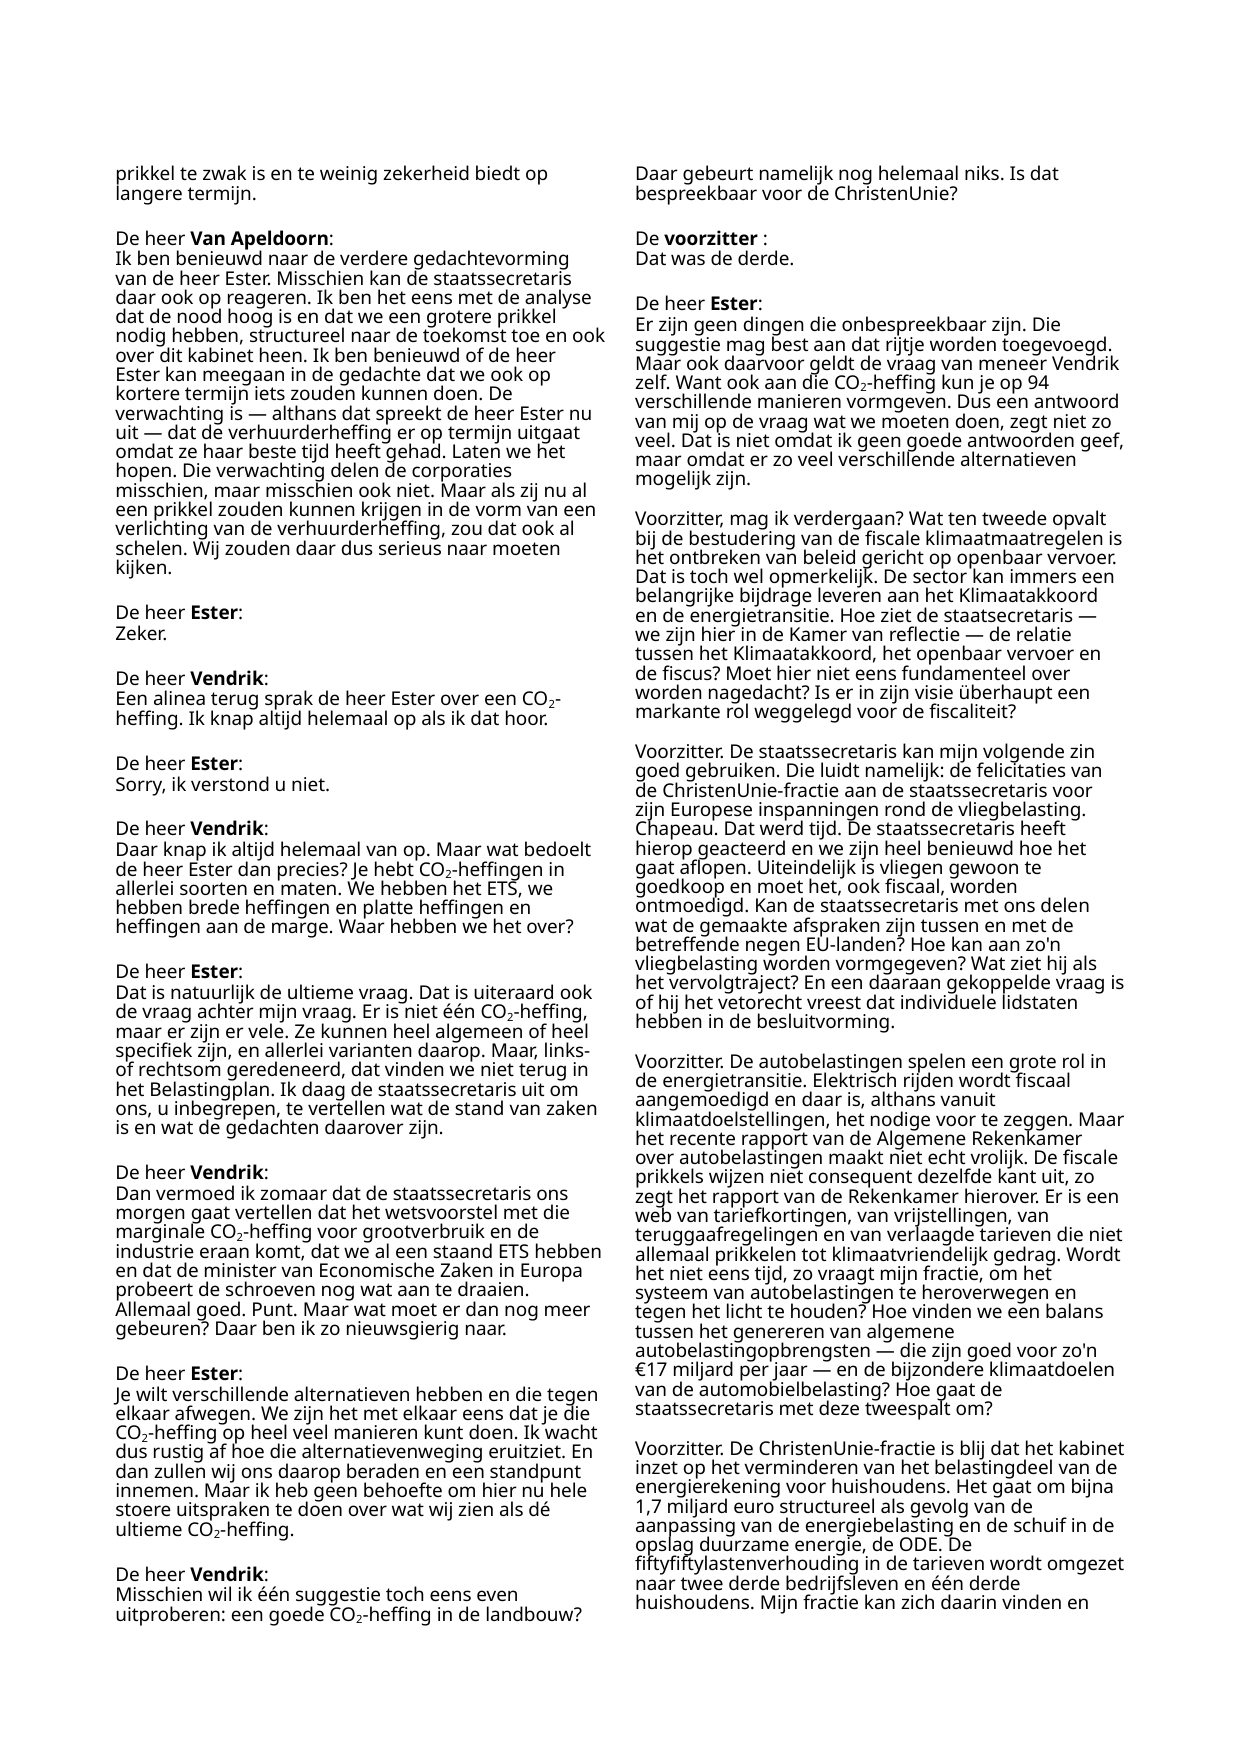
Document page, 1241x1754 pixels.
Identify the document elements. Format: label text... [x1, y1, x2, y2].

text Misschien wil ik één suggestie toch eens even uitproberen: een goede CO2-heffing in de landbouw? [115, 1586, 605, 1625]
text Ik ben benieuwd naar de verdere gedachtevorming van de heer Ester. Misschien kan de staatssecretaris daar ook op reageren. Ik ben het eens met de analyse dat de nood hoog is en dat we een grotere prikkel nodig hebben, structureel naar de toekomst toe en ook over dit kabinet heen. Ik ben benieuwd of de heer Ester kan meegaan in de gedachte dat we ook op kortere termijn iets zouden kunnen doen. De verwachting is — althans dat spreekt de heer Ester nu uit — dat de verhuurderheffing er op termijn uitgaat omdat ze haar beste tijd heeft gehad. Laten we het hopen. Die verwachting delen de corporaties misschien, maar misschien ook niet. Maar als zij nu al een prikkel zouden kunnen krijgen in de vorm van een verlichting van de verhuurderheffing, zou dat ook al schelen. Wij zouden daar dus serieus naar moeten kijken. [115, 250, 605, 578]
text Dat was de derde. [635, 250, 1125, 270]
text Er zijn geen dingen die onbespreekbaar zijn. Die suggestie mag best aan dat rijtje worden toegevoegd. Maar ook daarvoor geldt de vraag van meneer Vendrik zelf. Want ook aan die CO2-heffing kun je op 94 verschillende manieren vormgeven. Dus een antwoord van mij op de vraag wat we moeten doen, zegt niet zo veel. Dat is niet omdat ik geen goede antwoorden geef, maar omdat er zo veel verschillende alternatieven mogelijk zijn. [635, 316, 1125, 490]
text Daar knap ik altijd helemaal van op. Maar wat bedoelt de heer Ester dan precies? Je hebt CO2-heffingen in allerlei soorten en maten. We hebben het ETS, we hebben brede heffingen en platte heffingen en heffingen aan de marge. Waar hebben we het over? [115, 841, 605, 938]
text De voorzitter : [635, 225, 1125, 250]
text De heer Ester: [635, 291, 1125, 316]
text Voorzitter. De autobelastingen spelen een grote rol in de energietransitie. Elektrisch rijden wordt fiscaal aangemoedigd en daar is, althans vanuit klimaatdoelstellingen, het nodige voor te zeggen. Maar het recente rapport van de Algemene Rekenkamer over autobelastingen maakt niet echt vrolijk. De fiscale prikkels wijzen niet consequent dezelfde kant uit, zo zegt het rapport van de Rekenkamer hierover. Er is een web van tariefkortingen, van vrijstellingen, van teruggaafregelingen en van verlaagde tarieven die niet allemaal prikkelen tot klimaatvriendelijk gedrag. Wordt het niet eens tijd, zo vraagt mijn fractie, om het systeem van autobelastingen te heroverwegen en tegen het licht te houden? Hoe vinden we een balans tussen het genereren van algemene autobelastingopbrengsten — die zijn goed voor zo'n €17 miljard per jaar — en de bijzondere klimaatdoelen van de automobielbelasting? Hoe gaat de staatssecretaris met deze tweespalt om? [635, 1053, 1125, 1419]
text Sorry, ik verstond u niet. [115, 776, 605, 795]
text De heer Van Apeldoorn: [115, 225, 605, 250]
text Voorzitter, mag ik verdergaan? Wat ten tweede opvalt bij de bestudering van de fiscale klimaatmaatregelen is het ontbreken van beleid gericht op openbaar vervoer. Dat is toch wel opmerkelijk. De sector kan immers een belangrijke bijdrage leveren aan het Klimaatakkoord en de energietransitie. Hoe ziet de staatsecretaris — we zijn hier in de Kamer van reflectie — de relatie tussen het Klimaatakkoord, het openbaar vervoer en de fiscus? Moet hier niet eens fundamenteel over worden nagedacht? Is er in zijn visie überhaupt een markante rol weggelegd voor de fiscaliteit? [635, 510, 1125, 722]
text Een alinea terug sprak de heer Ester over een CO2-heffing. Ik knap altijd helemaal op als ik dat hoor. [115, 690, 605, 729]
text De heer Vendrik: [115, 665, 605, 690]
text Je wilt verschillende alternatieven hebben en die tegen elkaar afwegen. We zijn het met elkaar eens dat je die CO2-heffing op heel veel manieren kunt doen. Ik wacht dus rustig af hoe die alternatievenweging eruitziet. En dan zullen wij ons daarop beraden en een standpunt innemen. Maar ik heb geen behoefte om hier nu hele stoere uitspraken te doen over wat wij zien als dé ultieme CO2-heffing. [115, 1386, 605, 1540]
text Voorzitter. De ChristenUnie-fractie is blij dat het kabinet inzet op het verminderen van het belastingdeel van de energierekening voor huishoudens. Het gaat om bijna 1,7 miljard euro structureel als gevolg van de aanpassing van de energiebelasting en de schuif in de opslag duurzame energie, de ODE. De fiftyfiftylastenverhouding in de tarieven wordt omgezet naar twee derde bedrijfsleven en één derde huishoudens. Mijn fractie kan zich daarin vinden en [635, 1440, 1125, 1613]
text De heer Vendrik: [115, 816, 605, 841]
text Dat is natuurlijk de ultieme vraag. Dat is uiteraard ook de vraag achter mijn vraag. Er is niet één CO2-heffing, maar er zijn er vele. Ze kunnen heel algemeen of heel specifiek zijn, en allerlei varianten daarop. Maar, links- of rechtsom geredeneerd, dat vinden we niet terug in het Belastingplan. Ik daag de staatssecretaris uit om ons, u inbegrepen, te vertellen wat de stand van zaken is en wat de gedachten daarover zijn. [115, 984, 605, 1138]
text prikkel te zwak is en te weinig zekerheid biedt op langere termijn. [115, 165, 605, 204]
text Zeker. [115, 624, 605, 644]
text De heer Ester: [115, 1360, 605, 1386]
text Daar gebeurt namelijk nog helemaal niks. Is dat bespreekbaar voor de ChristenUnie? [635, 165, 1125, 204]
text De heer Ester: [115, 750, 605, 776]
text De heer Ester: [115, 958, 605, 984]
text De heer Vendrik: [115, 1159, 605, 1185]
text De heer Ester: [115, 599, 605, 624]
text Voorzitter. De staatssecretaris kan mijn volgende zin goed gebruiken. Die luidt namelijk: de felicitaties van de ChristenUnie-fractie aan de staatssecretaris voor zijn Europese inspanningen rond de vliegbelasting. Chapeau. Dat werd tijd. De staatssecretaris heeft hierop geacteerd en we zijn heel benieuwd hoe het gaat aflopen. Uiteindelijk is vliegen gewoon te goedkoop en moet het, ook fiscaal, worden ontmoedigd. Kan de staatssecretaris met ons delen wat de gemaakte afspraken zijn tussen en met de betreffende negen EU-landen? Hoe kan aan zo'n vliegbelasting worden vormgegeven? Wat ziet hij als het vervolgtraject? En een daaraan gekoppelde vraag is of hij het vetorecht vreest dat individuele lidstaten hebben in de besluitvorming. [635, 743, 1125, 1032]
text De heer Vendrik: [115, 1561, 605, 1586]
text Dan vermoed ik zomaar dat de staatssecretaris ons morgen gaat vertellen dat het wetsvoorstel met die marginale CO2-heffing voor grootverbruik en de industrie eraan komt, dat we al een staand ETS hebben en dat de minister van Economische Zaken in Europa probeert de schroeven nog wat aan te draaien. Allemaal goed. Punt. Maar wat moet er dan nog meer gebeuren? Daar ben ik zo nieuwsgierig naar. [115, 1185, 605, 1339]
